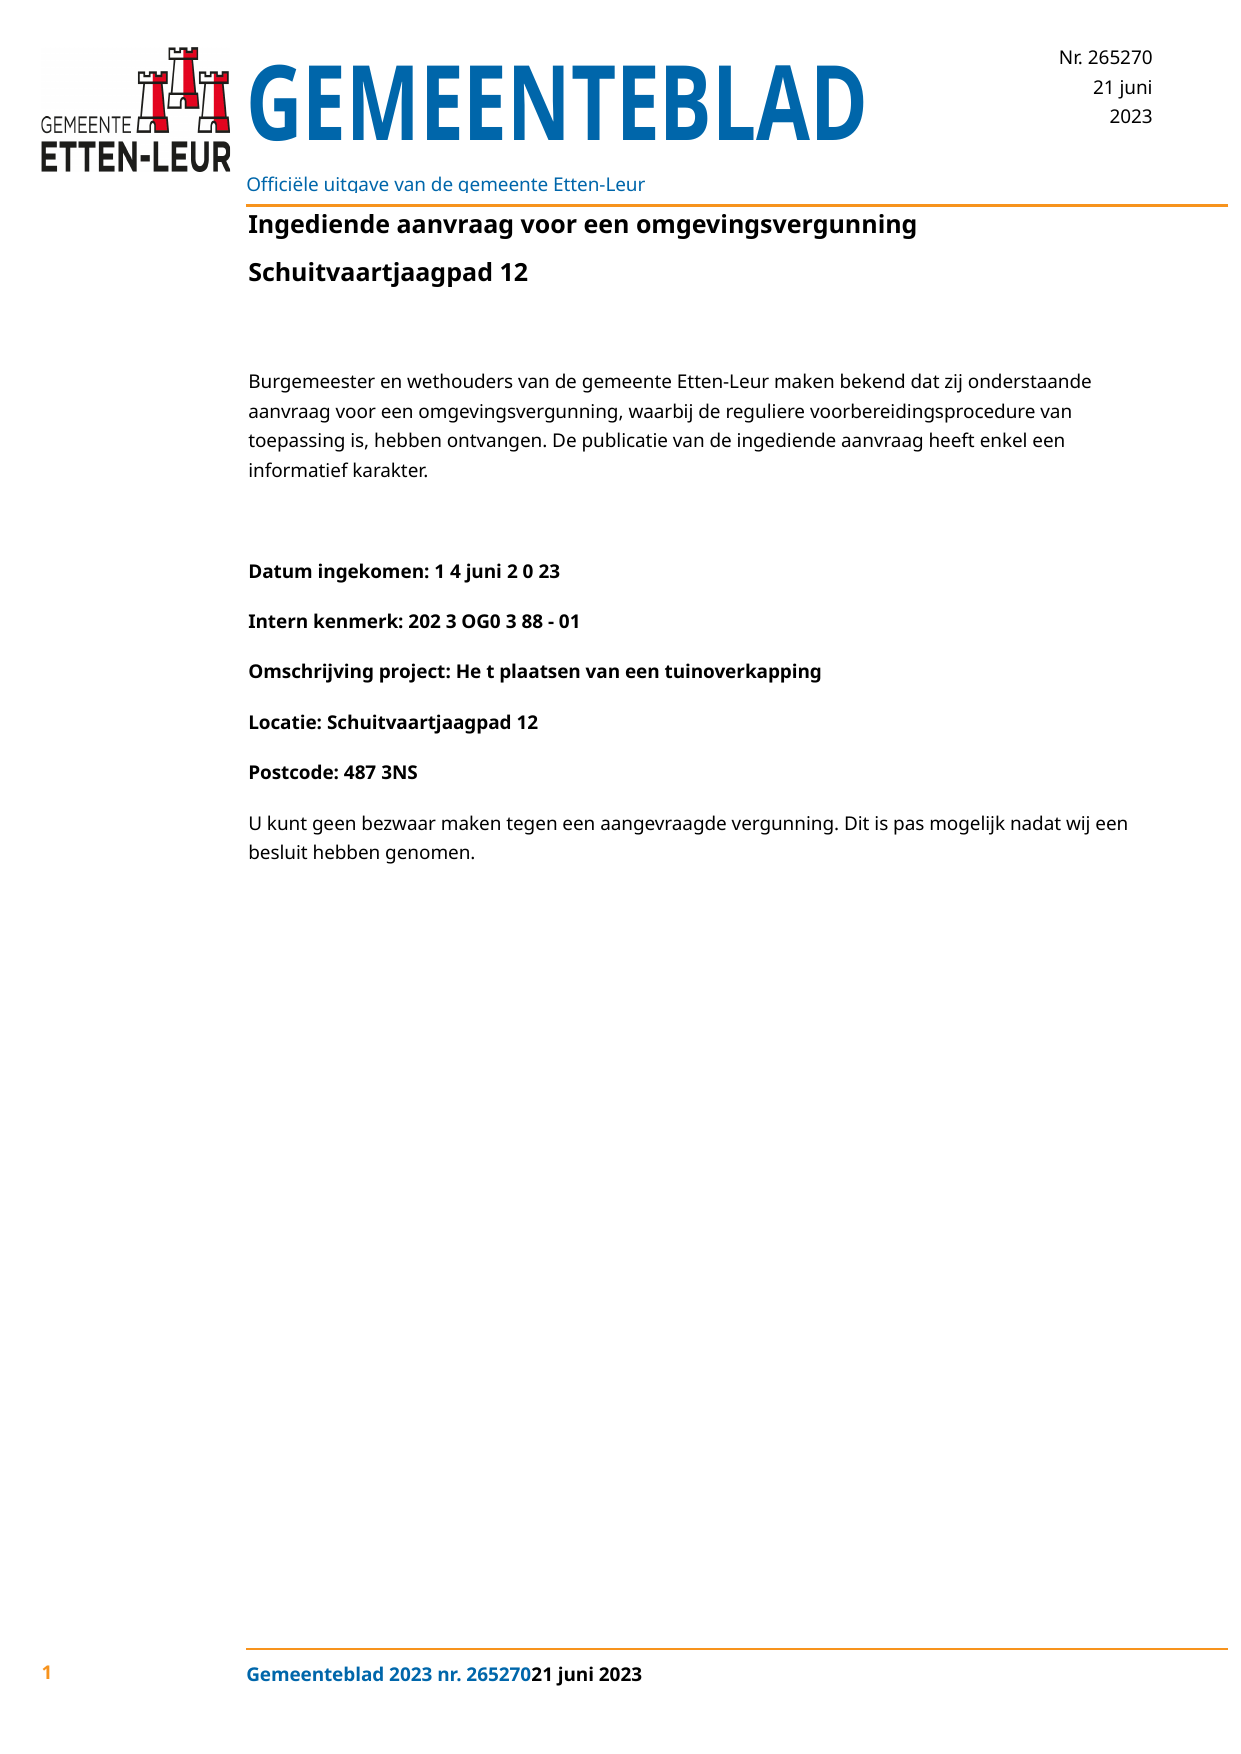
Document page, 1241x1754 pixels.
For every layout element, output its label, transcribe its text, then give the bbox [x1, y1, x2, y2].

text Intern kenmerk: 202 3 OG0 3 88 - 01 [248, 608, 1152, 634]
text U kunt geen bezwaar maken tegen een aangevraagde vergunning. Dit is pas mogelijk nadat wij een besluit hebben genomen. [248, 810, 1152, 865]
text Burgemeester en wethouders van de gemeente Etten-Leur maken bekend dat zij onderstaande aanvraag voor een omgevingsvergunning, waarbij de reguliere voorbereidingsprocedure van toepassing is, hebben ontvangen. De publicatie van de ingediende aanvraag heeft enkel een informatief karakter. [248, 368, 1152, 483]
text Omschrijving project: He t plaatsen van een tuinoverkapping [248, 659, 1152, 684]
text Postcode: 487 3NS [248, 759, 1152, 785]
text Locatie: Schuitvaartjaagpad 12 [248, 709, 1152, 735]
text Datum ingekomen: 1 4 juni 2 0 23 [248, 558, 1152, 584]
picture [41, 47, 231, 172]
text Ingediende aanvraag voor een omgevingsvergunning Schuitvaartjaagpad 12 [248, 207, 1152, 288]
